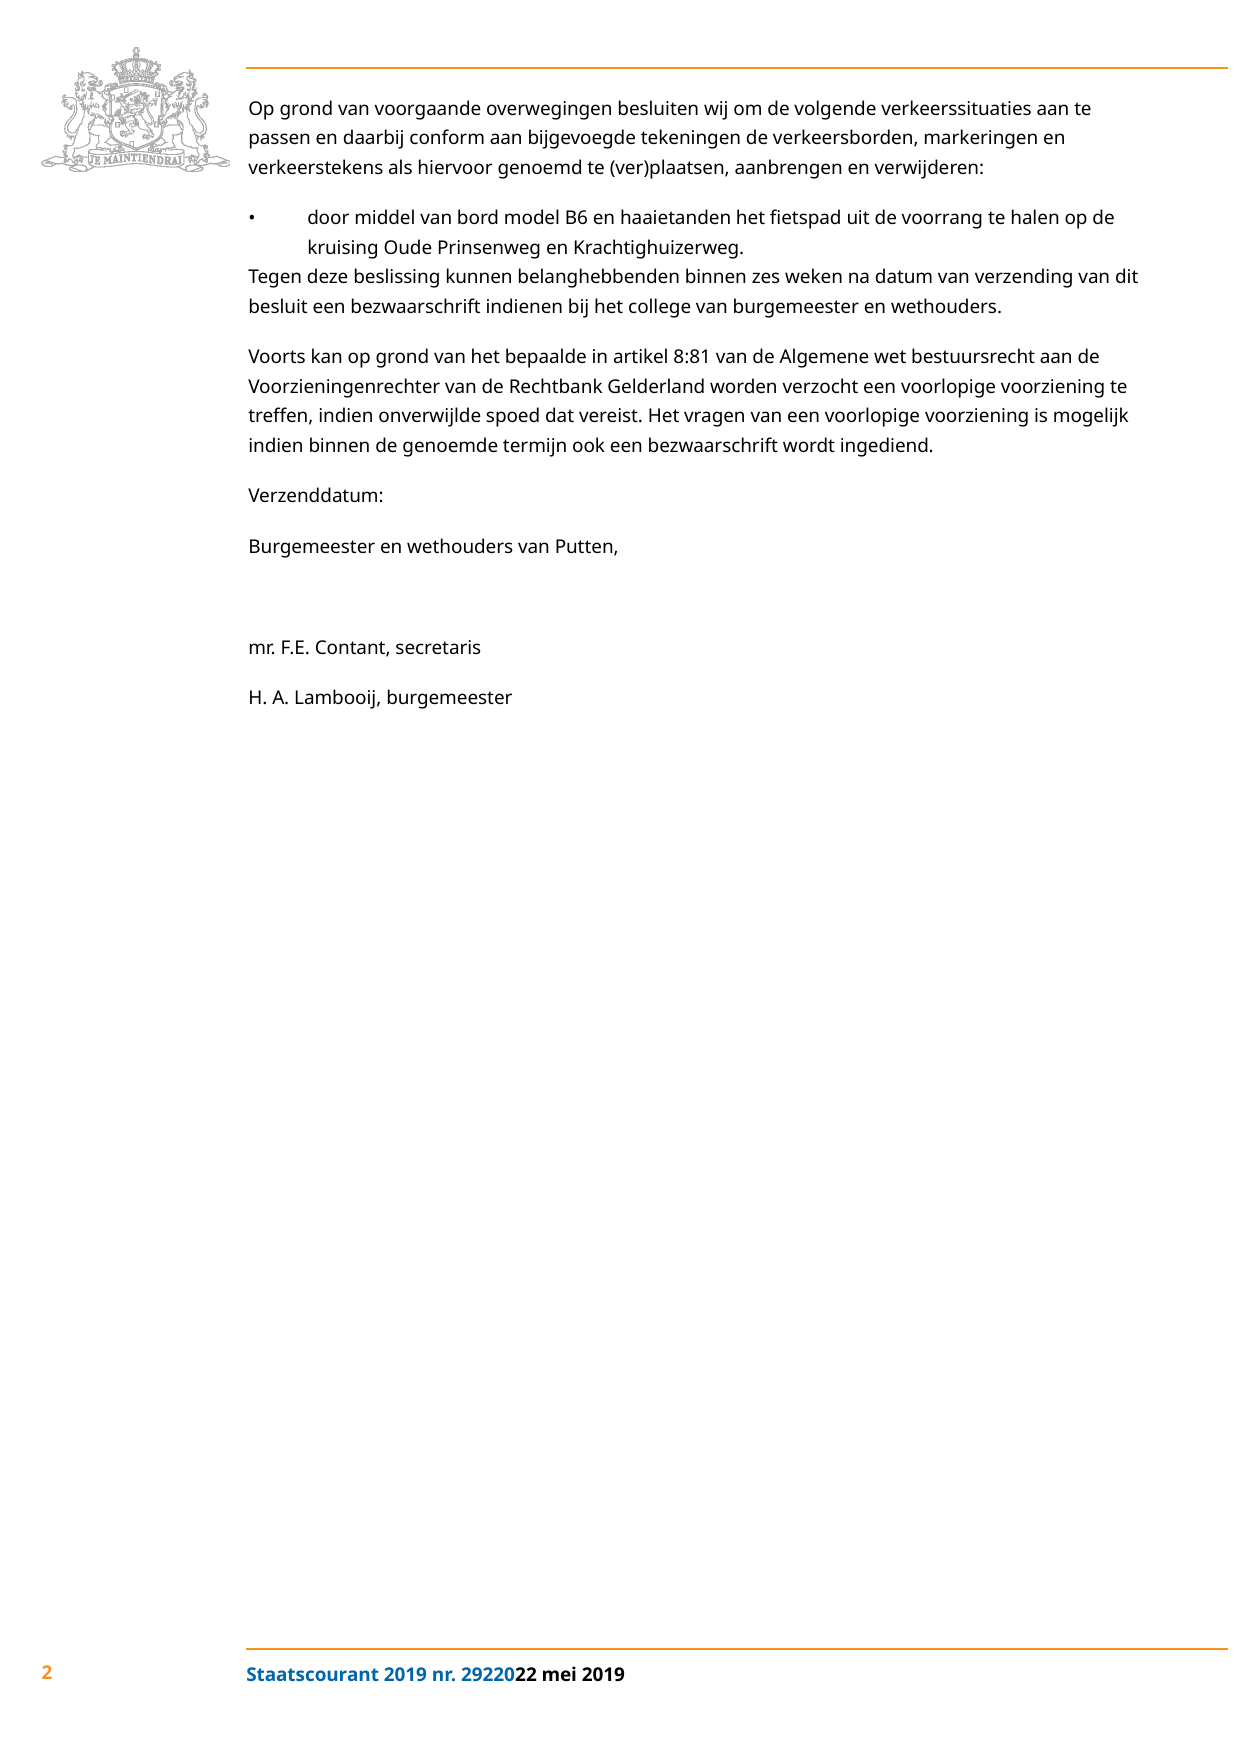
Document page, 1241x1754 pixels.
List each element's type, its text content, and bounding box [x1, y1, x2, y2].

text Op grond van voorgaande overwegingen besluiten wij om de volgende verkeerssituaties aan te passen en daarbij conform aan bijgevoegde tekeningen de verkeersborden, markeringen en verkeerstekens als hiervoor genoemd te (ver)plaatsen, aanbrengen en verwijderen: [248, 95, 1152, 180]
text Burgemeester en wethouders van Putten, [248, 533, 1152, 559]
list door middel van bord model B6 en haaietanden het fietspad uit de voorrang te halen op de kruising Oude Prinsenweg en Krachtighuizerweg. [248, 204, 1152, 260]
text Voorts kan op grond van het bepaalde in artikel 8:81 van de Algemene wet bestuursrecht aan de Voorzieningenrechter van de Rechtbank Gelderland worden verzocht een voorlopige voorziening te treffen, indien onverwijlde spoed dat vereist. Het vragen van een voorlopige voorziening is mogelijk indien binnen de genoemde termijn ook een bezwaarschrift wordt ingediend. [248, 343, 1152, 458]
text mr. F.E. Contant, secretaris [248, 634, 1152, 660]
text Verzenddatum: [248, 483, 1152, 508]
text H. A. Lambooij, burgemeester [248, 684, 1152, 710]
text Tegen deze beslissing kunnen belanghebbenden binnen zes weken na datum van verzending van dit besluit een bezwaarschrift indienen bij het college van burgemeester en wethouders. [248, 263, 1152, 319]
picture [41, 47, 231, 172]
